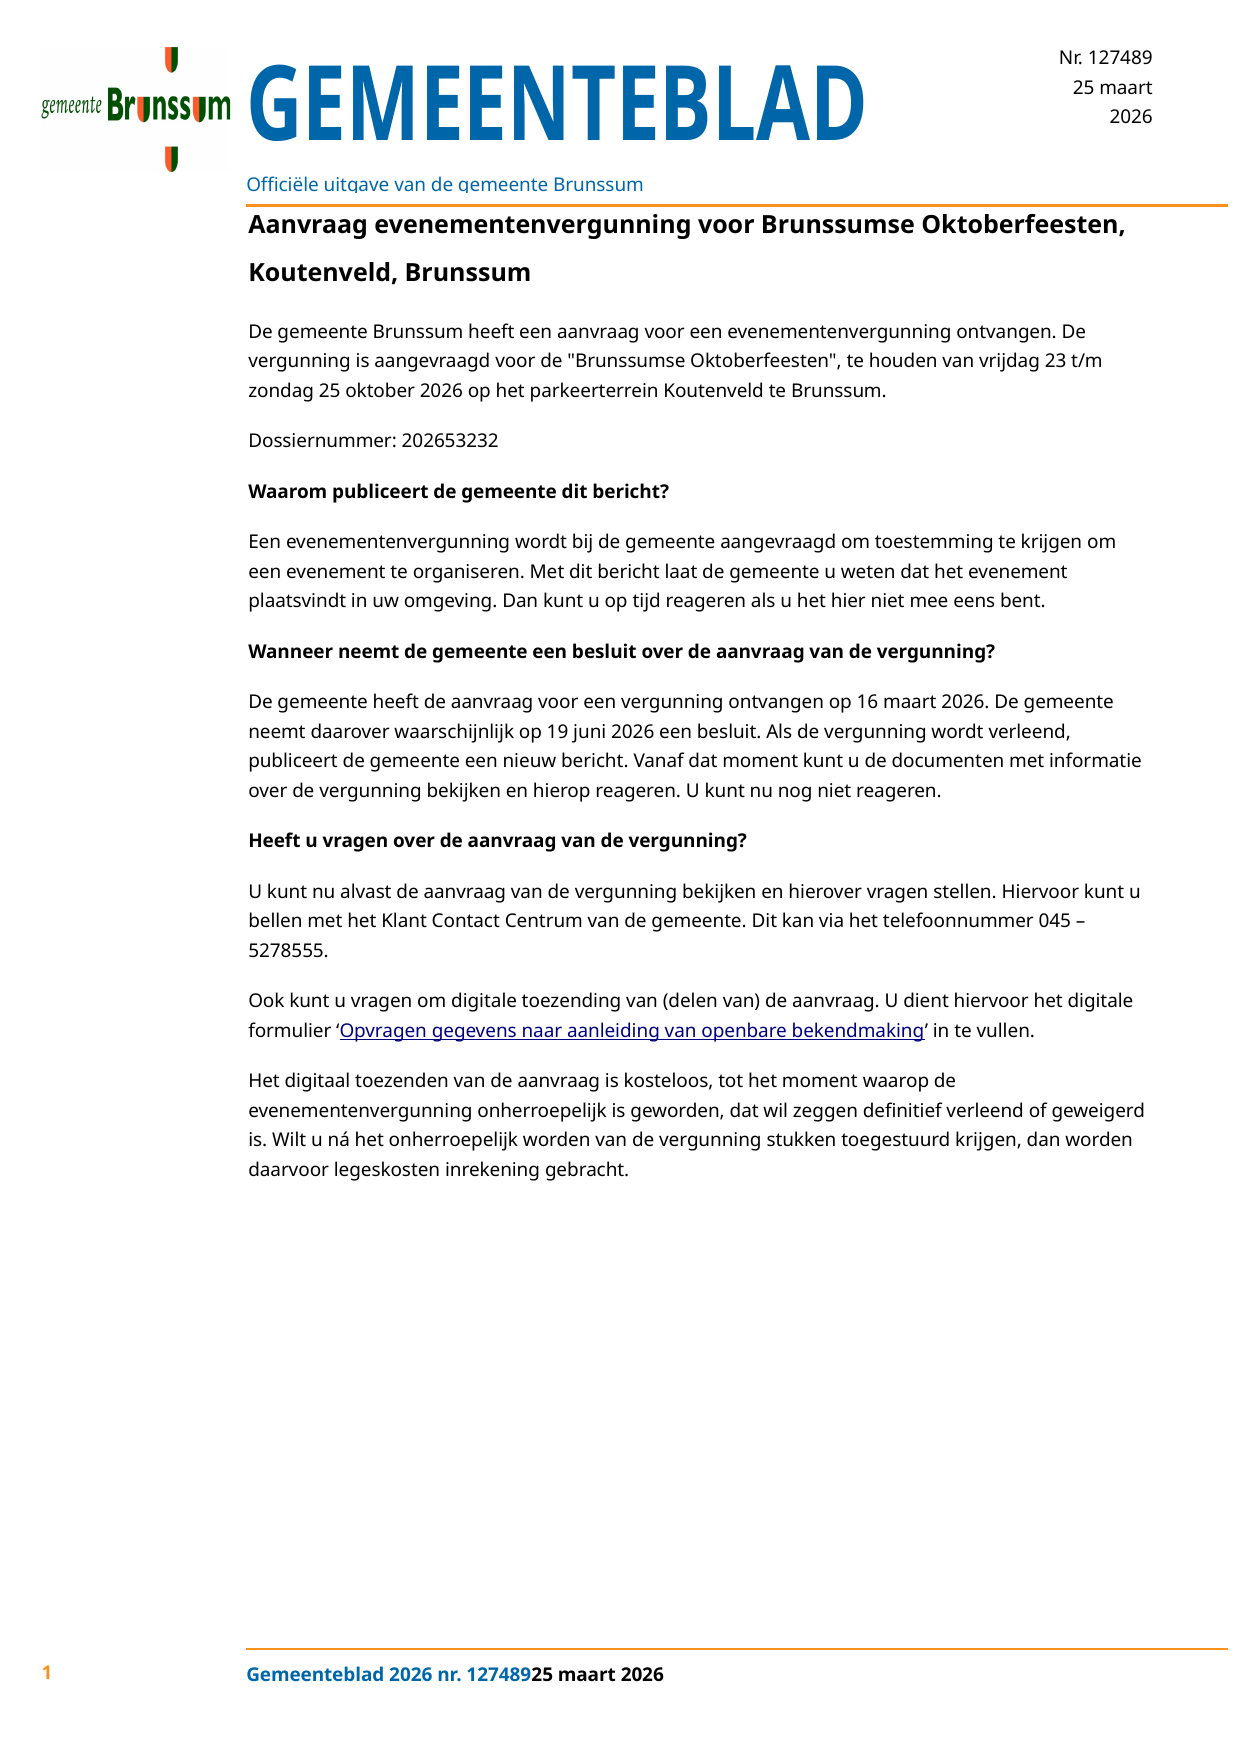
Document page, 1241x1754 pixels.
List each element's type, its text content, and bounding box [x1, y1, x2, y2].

text U kunt nu alvast de aanvraag van de vergunning bekijken en hierover vragen stellen. Hiervoor kunt u bellen met het Klant Contact Centrum van de gemeente. Dit kan via het telefoonnummer 045 – 5278555. [248, 878, 1152, 963]
text Ook kunt u vragen om digitale toezending van (delen van) de aanvraag. U dient hiervoor het digitale formulier ‘Opvragen gegevens naar aanleiding van openbare bekendmaking’ in te vullen. [248, 987, 1152, 1043]
text Waarom publiceert de gemeente dit bericht? [248, 478, 1152, 504]
text Het digitaal toezenden van de aanvraag is kosteloos, tot het moment waarop de evenementenvergunning onherroepelijk is geworden, dat wil zeggen definitief verleend of geweigerd is. Wilt u ná het onherroepelijk worden van de vergunning stukken toegestuurd krijgen, dan worden daarvoor legeskosten inrekening gebracht. [248, 1067, 1152, 1182]
text De gemeente heeft de aanvraag voor een vergunning ontvangen op 16 maart 2026. De gemeente neemt daarover waarschijnlijk op 19 juni 2026 een besluit. Als de vergunning wordt verleend, publiceert de gemeente een nieuw bericht. Vanaf dat moment kunt u de documenten met informatie over de vergunning bekijken en hierop reageren. U kunt nu nog niet reageren. [248, 688, 1152, 803]
text Wanneer neemt de gemeente een besluit over de aanvraag van de vergunning? [248, 638, 1152, 664]
text Een evenementenvergunning wordt bij de gemeente aangevraagd om toestemming te krijgen om een evenement te organiseren. Met dit bericht laat de gemeente u weten dat het evenement plaatsvindt in uw omgeving. Dan kunt u op tijd reageren als u het hier niet mee eens bent. [248, 528, 1152, 613]
text Aanvraag evenementenvergunning voor Brunssumse Oktoberfeesten, Koutenveld, Brunssum [248, 207, 1152, 288]
text De gemeente Brunssum heeft een aanvraag voor een evenementenvergunning ontvangen. De vergunning is aangevraagd voor de "Brunssumse Oktoberfeesten", te houden van vrijdag 23 t/m zondag 25 oktober 2026 op het parkeerterrein Koutenveld te Brunssum. [248, 318, 1152, 403]
text Dossiernummer: 202653232 [248, 427, 1152, 453]
picture [41, 47, 231, 172]
text Heeft u vragen over de aanvraag van de vergunning? [248, 827, 1152, 853]
